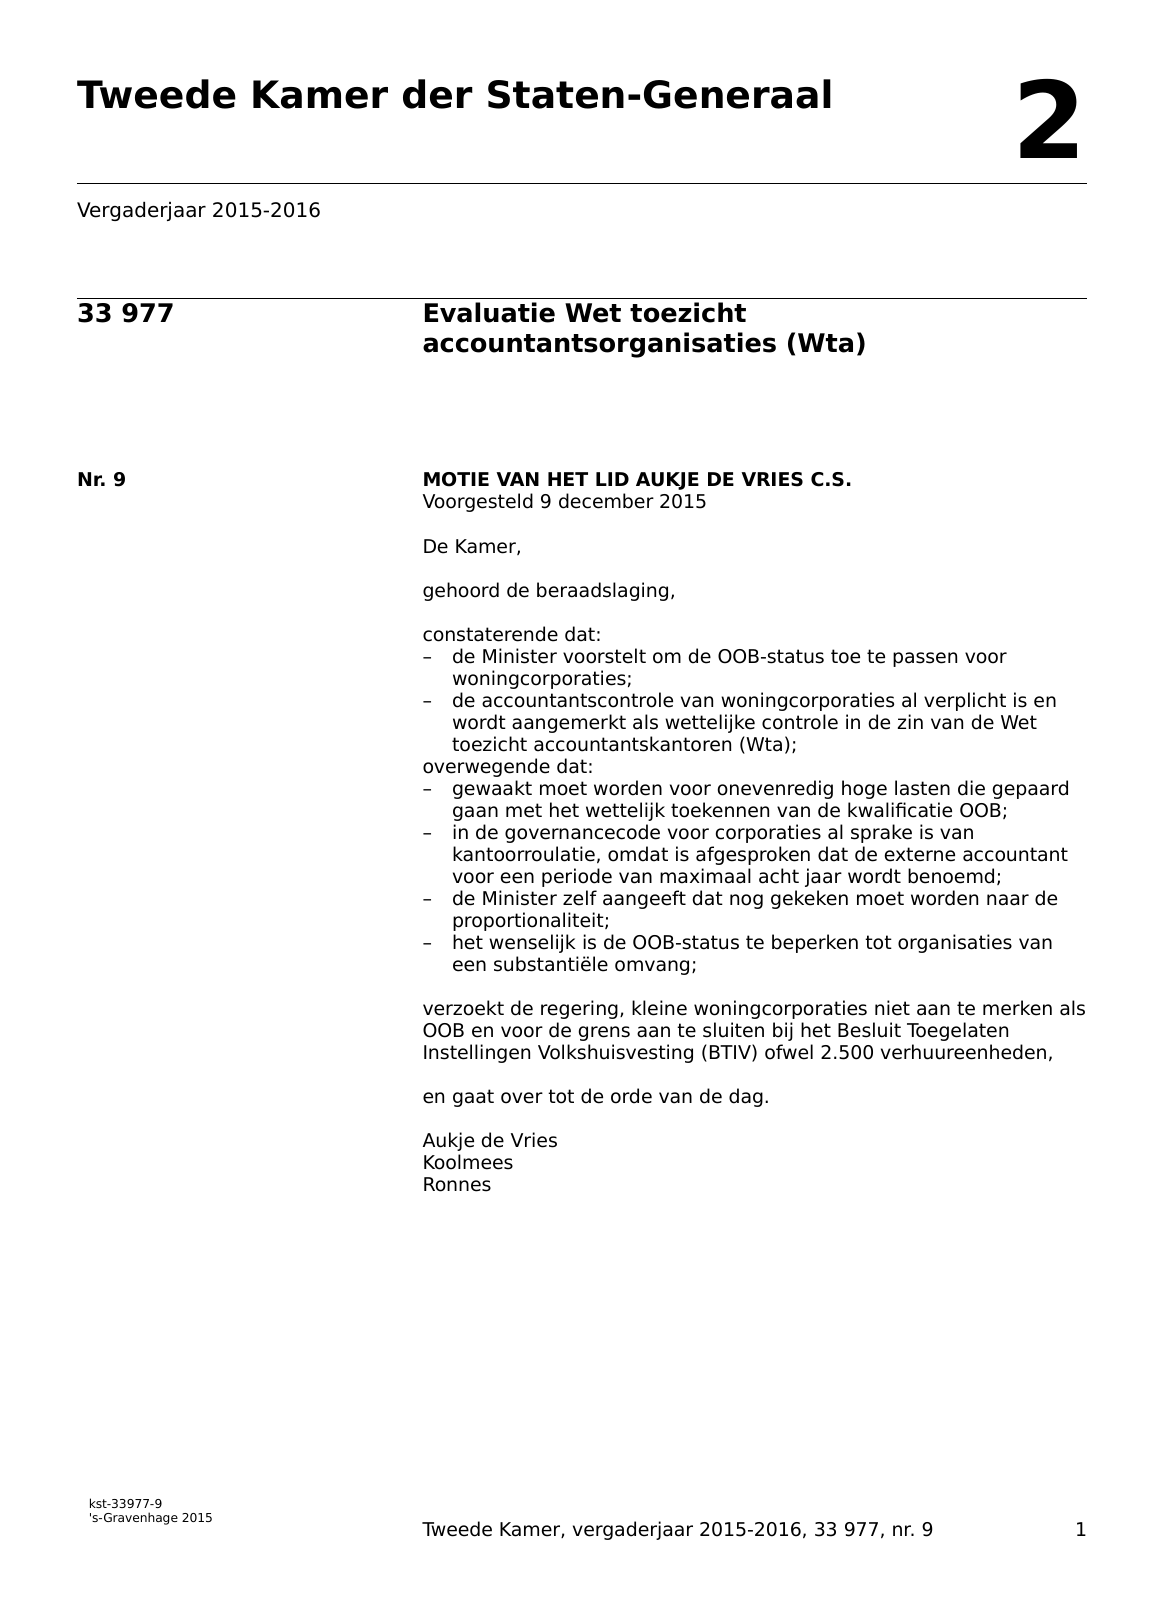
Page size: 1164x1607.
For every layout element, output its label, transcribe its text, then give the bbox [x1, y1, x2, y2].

text Ronnes [422, 1174, 1087, 1196]
text – gewaakt moet worden voor onevenredig hoge lasten die gepaard gaan met het wettelijk toekennen van de kwalificatie OOB; [422, 778, 1087, 822]
text De Kamer, [422, 536, 1087, 557]
text 's-Gravenhage 2015 [88, 1511, 323, 1525]
text constaterende dat: [422, 624, 1087, 646]
subtitle 33 977 Evaluatie Wet toezicht accountantsorganisaties (Wta) [77, 299, 1087, 358]
text verzoekt de regering, kleine woningcorporaties niet aan te merken als OOB en voor de grens aan te sluiten bij het Besluit Toegelaten Instellingen Volkshuisvesting (BTIV) ofwel 2.500 verhuureenheden, [422, 998, 1087, 1064]
text – in de governancecode voor corporaties al sprake is van kantoorroulatie, omdat is afgesproken dat de externe accountant voor een periode van maximaal acht jaar wordt benoemd; [422, 822, 1087, 888]
text en gaat over tot de orde van de dag. [422, 1086, 1087, 1108]
text Koolmees [422, 1152, 1087, 1174]
text Aukje de Vries [422, 1130, 1087, 1152]
text kst-33977-9 [88, 1497, 323, 1511]
table_header 2 [886, 59, 1087, 183]
table_header Tweede Kamer der Staten-Generaal [77, 59, 886, 183]
subtitle Nr. 9 MOTIE VAN HET LID AUKJE DE VRIES C.S. [77, 469, 1087, 491]
text – de Minister voorstelt om de OOB-status toe te passen voor woningcorporaties; [422, 646, 1087, 690]
text – de accountantscontrole van woningcorporaties al verplicht is en wordt aangemerkt als wettelijke controle in de zin van de Wet toezicht accountantskantoren (Wta); [422, 690, 1087, 756]
table_cell Vergaderjaar 2015-2016 [77, 184, 1087, 298]
text gehoord de beraadslaging, [422, 580, 1087, 602]
text – het wenselijk is de OOB-status te beperken tot organisaties van een substantiële omvang; [422, 932, 1087, 976]
text overwegende dat: [422, 756, 1087, 778]
text Voorgesteld 9 december 2015 [422, 491, 1087, 513]
text – de Minister zelf aangeeft dat nog gekeken moet worden naar de proportionaliteit; [422, 888, 1087, 932]
